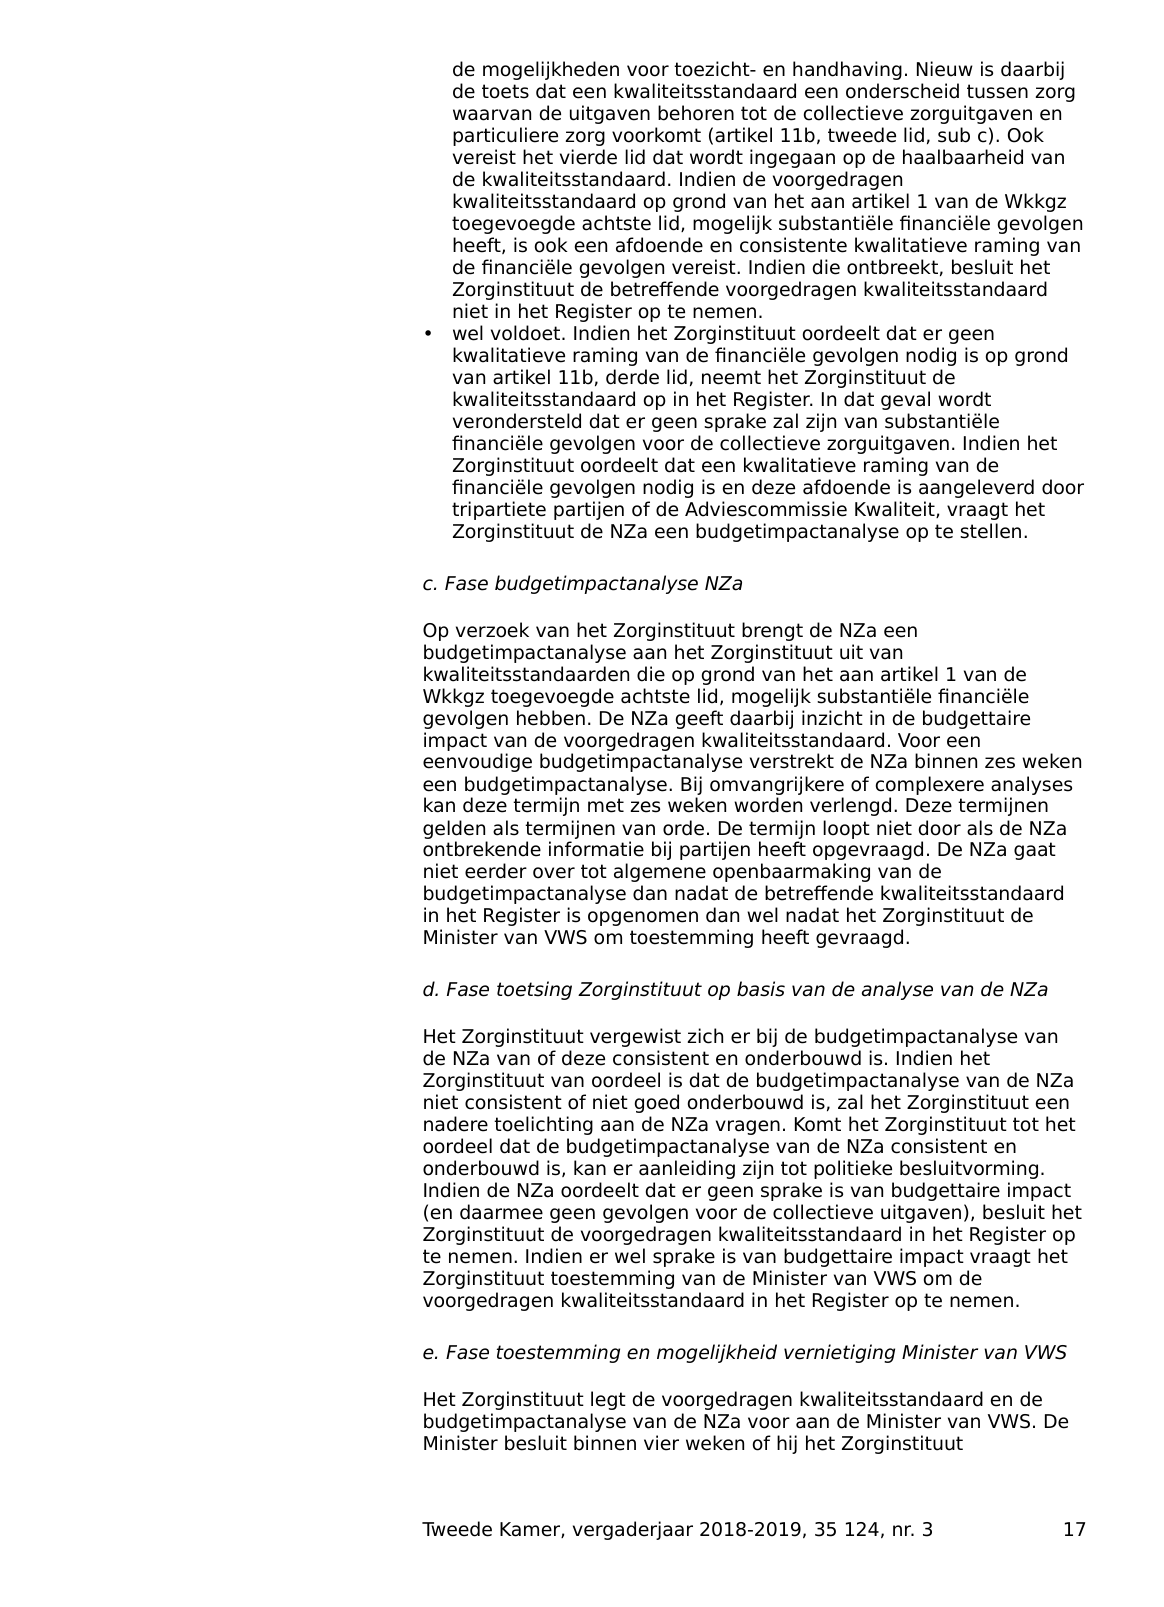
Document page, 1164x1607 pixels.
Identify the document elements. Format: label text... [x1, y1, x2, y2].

subtitle d. Fase toetsing Zorginstituut op basis van de analyse van de NZa [422, 979, 1087, 1001]
subtitle c. Fase budgetimpactanalyse NZa [422, 573, 1087, 594]
text • wel voldoet. Indien het Zorginstituut oordeelt dat er geen kwalitatieve raming van de financiële gevolgen nodig is op grond van artikel 11b, derde lid, neemt het Zorginstituut de kwaliteitsstandaard op in het Register. In dat geval wordt verondersteld dat er geen sprake zal zijn van substantiële financiële gevolgen voor de collectieve zorguitgaven. Indien het Zorginstituut oordeelt dat een kwalitatieve raming van de financiële gevolgen nodig is en deze afdoende is aangeleverd door tripartiete partijen of de Adviescommissie Kwaliteit, vraagt het Zorginstituut de NZa een budgetimpactanalyse op te stellen. [422, 323, 1087, 543]
text Het Zorginstituut vergewist zich er bij de budgetimpactanalyse van de NZa van of deze consistent en onderbouwd is. Indien het Zorginstituut van oordeel is dat de budgetimpactanalyse van de NZa niet consistent of niet goed onderbouwd is, zal het Zorginstituut een nadere toelichting aan de NZa vragen. Komt het Zorginstituut tot het oordeel dat de budgetimpactanalyse van de NZa consistent en onderbouwd is, kan er aanleiding zijn tot politieke besluitvorming. Indien de NZa oordeelt dat er geen sprake is van budgettaire impact (en daarmee geen gevolgen voor de collectieve uitgaven), besluit het Zorginstituut de voorgedragen kwaliteitsstandaard in het Register op te nemen. Indien er wel sprake is van budgettaire impact vraagt het Zorginstituut toestemming van de Minister van VWS om de voorgedragen kwaliteitsstandaard in het Register op te nemen. [422, 1026, 1087, 1312]
text de mogelijkheden voor toezicht- en handhaving. Nieuw is daarbij de toets dat een kwaliteitsstandaard een onderscheid tussen zorg waarvan de uitgaven behoren tot de collectieve zorguitgaven en particuliere zorg voorkomt (artikel 11b, tweede lid, sub c). Ook vereist het vierde lid dat wordt ingegaan op de haalbaarheid van de kwaliteitsstandaard. Indien de voorgedragen kwaliteitsstandaard op grond van het aan artikel 1 van de Wkkgz toegevoegde achtste lid, mogelijk substantiële financiële gevolgen heeft, is ook een afdoende en consistente kwalitatieve raming van de financiële gevolgen vereist. Indien die ontbreekt, besluit het Zorginstituut de betreffende voorgedragen kwaliteitsstandaard niet in het Register op te nemen. [422, 59, 1087, 323]
subtitle e. Fase toestemming en mogelijkheid vernietiging Minister van VWS [422, 1342, 1087, 1364]
text Het Zorginstituut legt de voorgedragen kwaliteitsstandaard en de budgetimpactanalyse van de NZa voor aan de Minister van VWS. De Minister besluit binnen vier weken of hij het Zorginstituut [422, 1389, 1087, 1455]
text Op verzoek van het Zorginstituut brengt de NZa een budgetimpactanalyse aan het Zorginstituut uit van kwaliteitsstandaarden die op grond van het aan artikel 1 van de Wkkgz toegevoegde achtste lid, mogelijk substantiële financiële gevolgen hebben. De NZa geeft daarbij inzicht in de budgettaire impact van de voorgedragen kwaliteitsstandaard. Voor een eenvoudige budgetimpactanalyse verstrekt de NZa binnen zes weken een budgetimpactanalyse. Bij omvangrijkere of complexere analyses kan deze termijn met zes weken worden verlengd. Deze termijnen gelden als termijnen van orde. De termijn loopt niet door als de NZa ontbrekende informatie bij partijen heeft opgevraagd. De NZa gaat niet eerder over tot algemene openbaarmaking van de budgetimpactanalyse dan nadat de betreffende kwaliteitsstandaard in het Register is opgenomen dan wel nadat het Zorginstituut de Minister van VWS om toestemming heeft gevraagd. [422, 619, 1087, 949]
